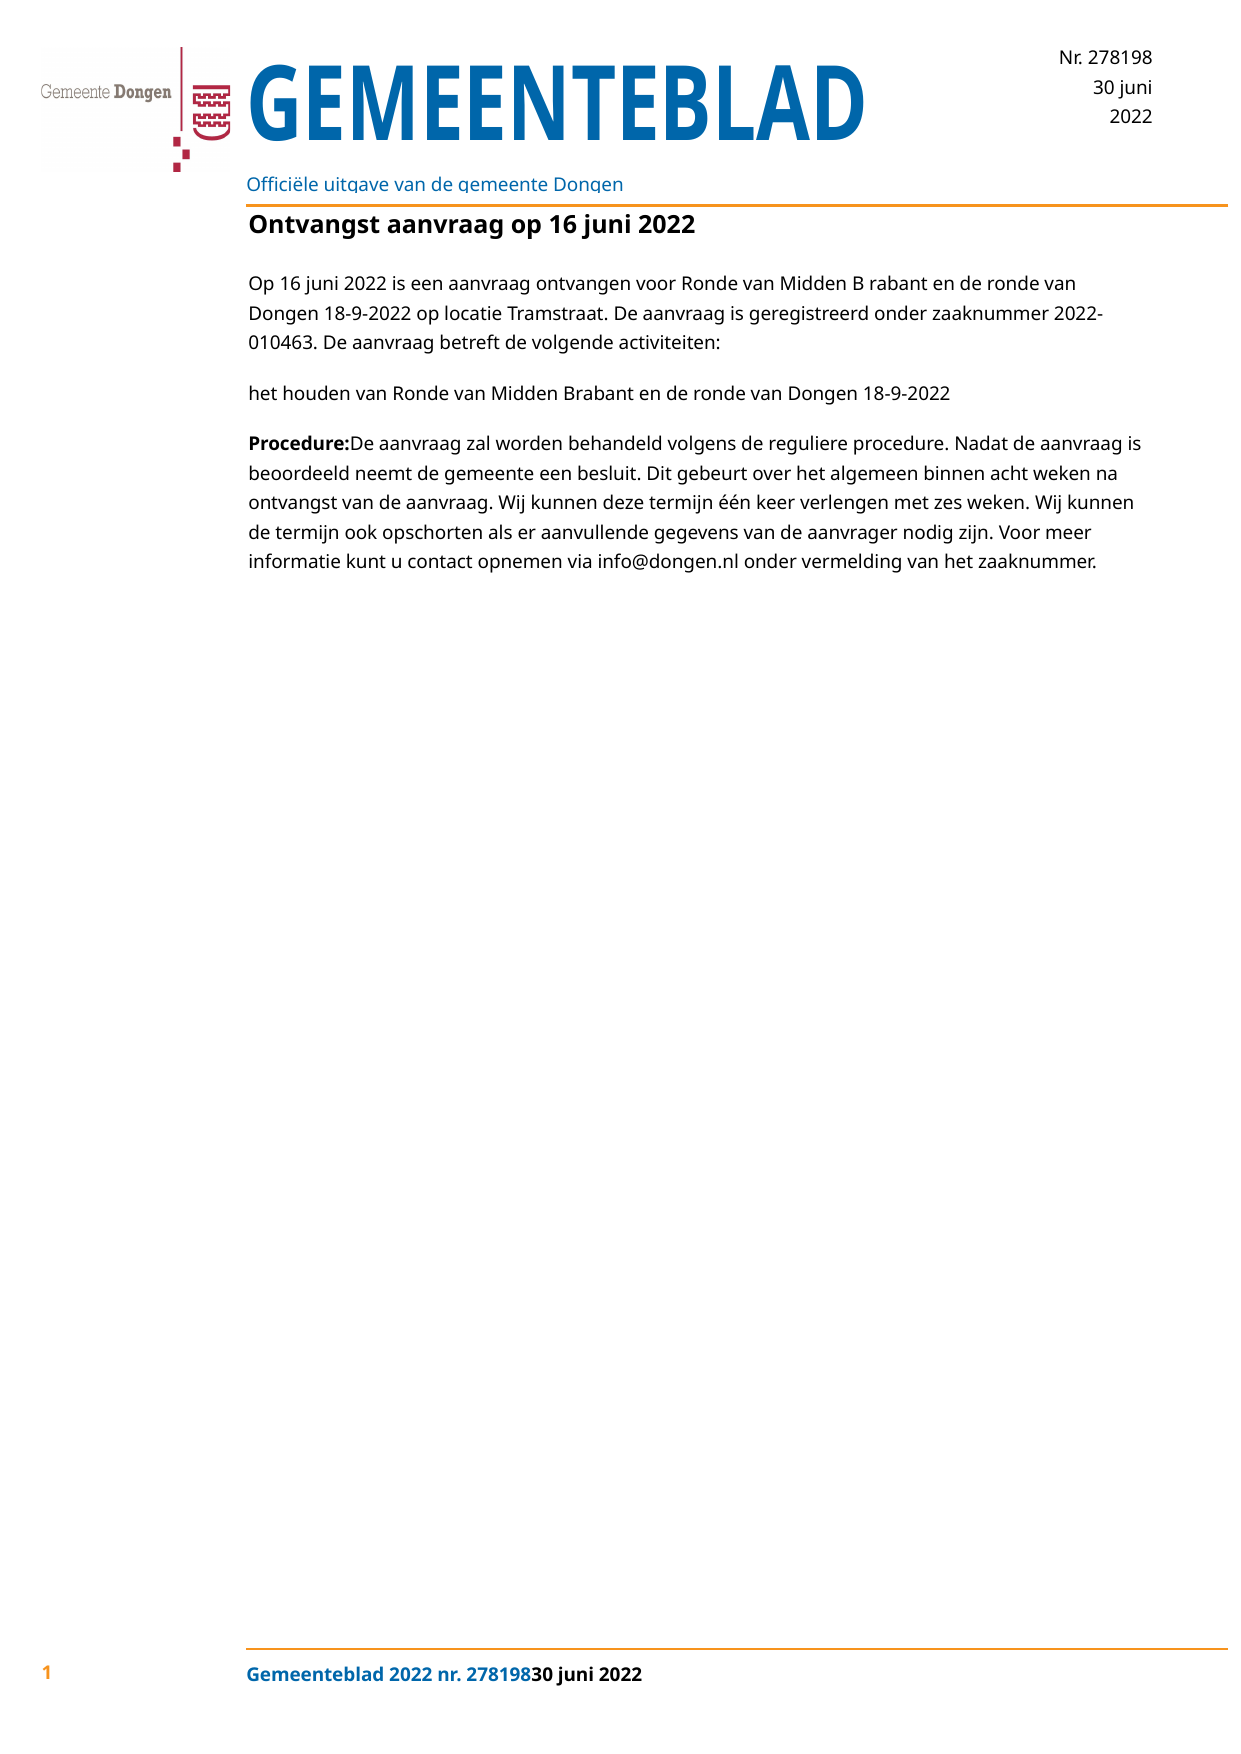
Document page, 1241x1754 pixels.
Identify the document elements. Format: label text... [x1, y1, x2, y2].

text het houden van Ronde van Midden Brabant en de ronde van Dongen 18-9-2022 [248, 380, 1152, 406]
text Op 16 juni 2022 is een aanvraag ontvangen voor Ronde van Midden B rabant en de ronde van Dongen 18-9-2022 op locatie Tramstraat. De aanvraag is geregistreerd onder zaaknummer 2022-010463. De aanvraag betreft de volgende activiteiten: [248, 270, 1152, 355]
picture [41, 47, 231, 172]
text Ontvangst aanvraag op 16 juni 2022 [248, 207, 1152, 241]
text Procedure:De aanvraag zal worden behandeld volgens de reguliere procedure. Nadat de aanvraag is beoordeeld neemt de gemeente een besluit. Dit gebeurt over het algemeen binnen acht weken na ontvangst van de aanvraag. Wij kunnen deze termijn één keer verlengen met zes weken. Wij kunnen de termijn ook opschorten als er aanvullende gegevens van de aanvrager nodig zijn. Voor meer informatie kunt u contact opnemen via info@dongen.nl onder vermelding van het zaaknummer. [248, 430, 1152, 574]
